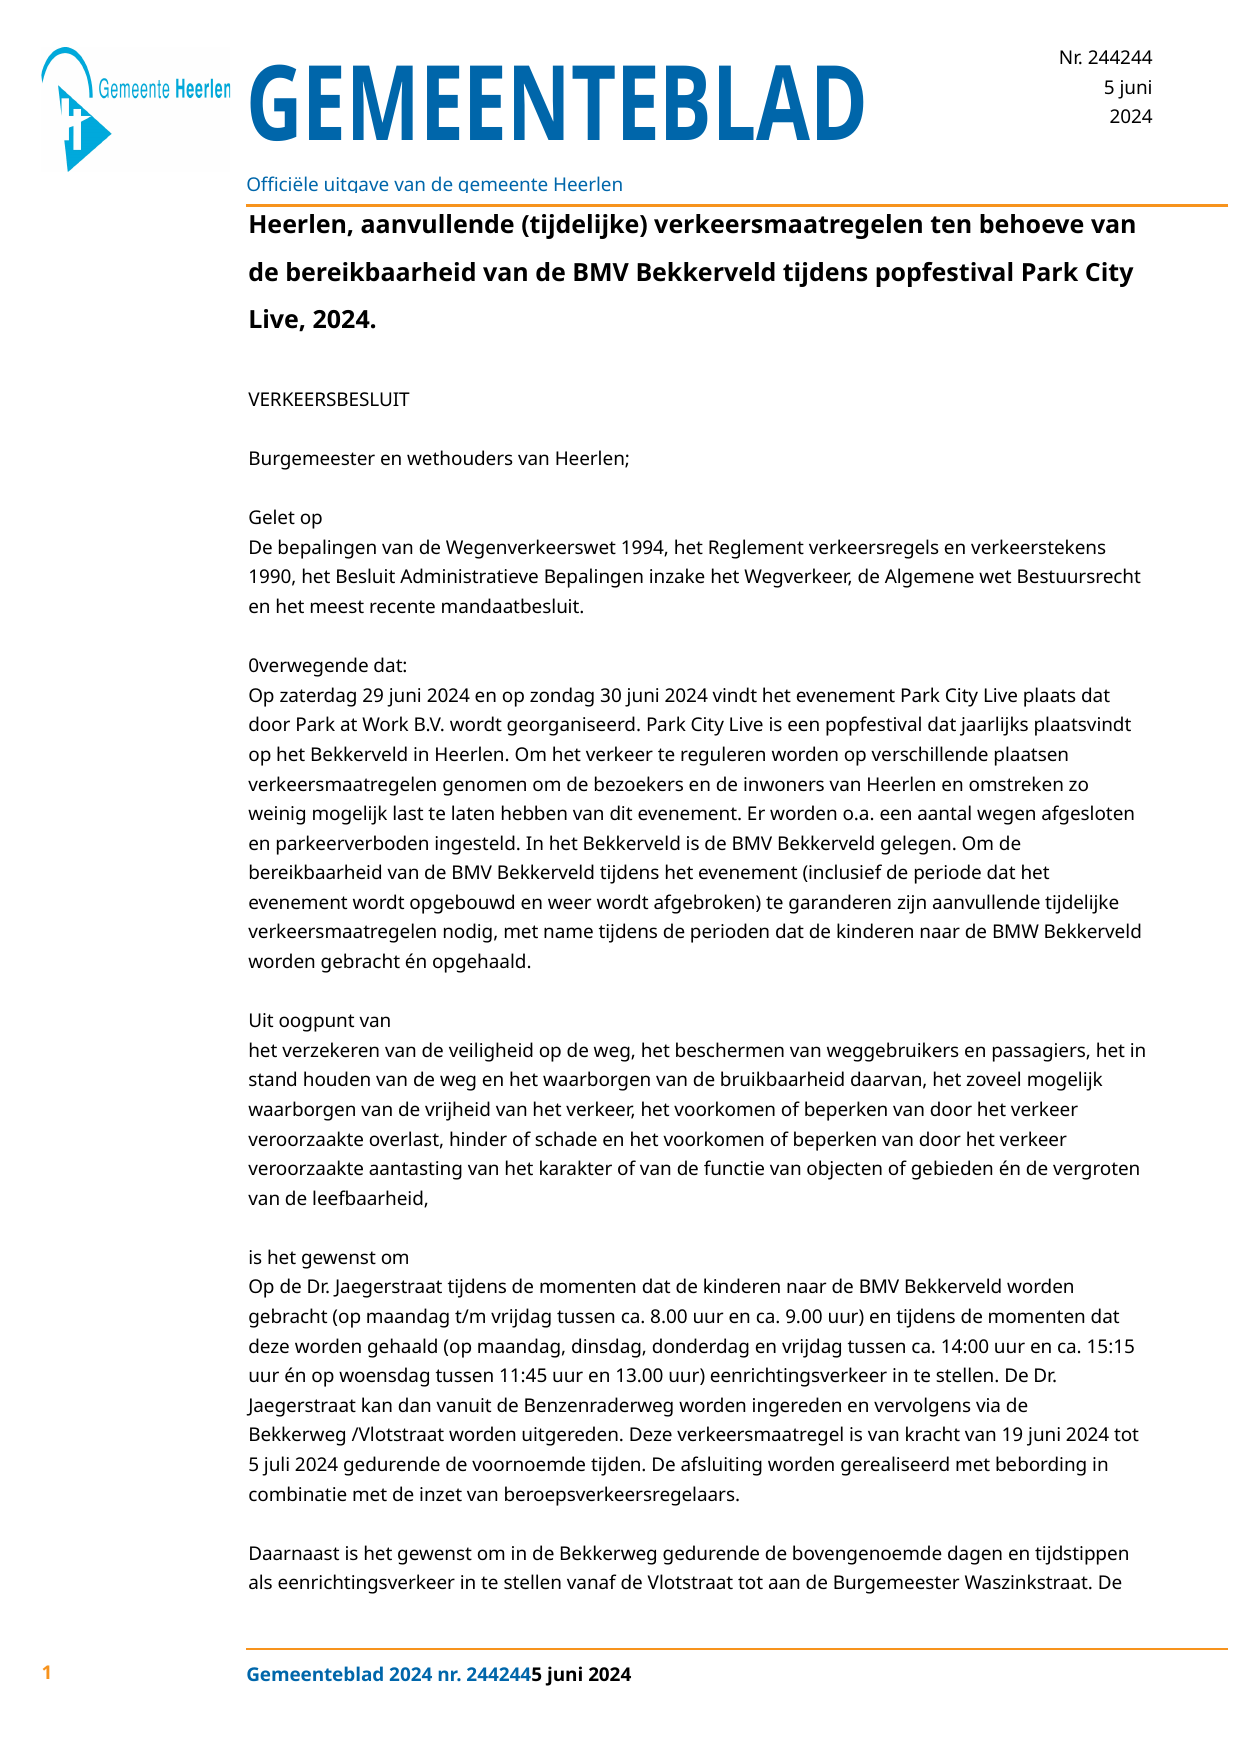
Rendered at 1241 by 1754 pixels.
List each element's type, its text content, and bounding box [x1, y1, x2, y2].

text 0verwegende dat: [248, 652, 1152, 678]
picture [41, 47, 231, 172]
text Gelet op [248, 504, 1152, 530]
text Daarnaast is het gewenst om in de Bekkerweg gedurende de bovengenoemde dagen en tijdstippen als eenrichtingsverkeer in te stellen vanaf de Vlotstraat tot aan de Burgemeester Waszinkstraat. De [248, 1540, 1152, 1595]
text De bepalingen van de Wegenverkeerswet 1994, het Reglement verkeersregels en verkeerstekens 1990, het Besluit Administratieve Bepalingen inzake het Wegverkeer, de Algemene wet Bestuursrecht en het meest recente mandaatbesluit. [248, 534, 1152, 619]
text Uit oogpunt van [248, 1007, 1152, 1033]
text Op de Dr. Jaegerstraat tijdens de momenten dat de kinderen naar de BMV Bekkerveld worden gebracht (op maandag t/m vrijdag tussen ca. 8.00 uur en ca. 9.00 uur) en tijdens de momenten dat deze worden gehaald (op maandag, dinsdag, donderdag en vrijdag tussen ca. 14:00 uur en ca. 15:15 uur én op woensdag tussen 11:45 uur en 13.00 uur) eenrichtingsverkeer in te stellen. De Dr. Jaegerstraat kan dan vanuit de Benzenraderweg worden ingereden en vervolgens via de Bekkerweg /Vlotstraat worden uitgereden. Deze verkeersmaatregel is van kracht van 19 juni 2024 tot 5 juli 2024 gedurende de voornoemde tijden. De afsluiting worden gerealiseerd met bebording in combinatie met de inzet van beroepsverkeersregelaars. [248, 1274, 1152, 1507]
text Burgemeester en wethouders van Heerlen; [248, 445, 1152, 471]
picture [41, 47, 59, 70]
text Heerlen, aanvullende (tijdelijke) verkeersmaatregelen ten behoeve van de bereikbaarheid van de BMV Bekkerveld tijdens popfestival Park City Live, 2024. [248, 207, 1152, 336]
text VERKEERSBESLUIT [248, 386, 1152, 412]
text Op zaterdag 29 juni 2024 en op zondag 30 juni 2024 vindt het evenement Park City Live plaats dat door Park at Work B.V. wordt georganiseerd. Park City Live is een popfestival dat jaarlijks plaatsvindt op het Bekkerveld in Heerlen. Om het verkeer te reguleren worden op verschillende plaatsen verkeersmaatregelen genomen om de bezoekers en de inwoners van Heerlen en omstreken zo weinig mogelijk last te laten hebben van dit evenement. Er worden o.a. een aantal wegen afgesloten en parkeerverboden ingesteld. In het Bekkerveld is de BMV Bekkerveld gelegen. Om de bereikbaarheid van de BMV Bekkerveld tijdens het evenement (inclusief de periode dat het evenement wordt opgebouwd en weer wordt afgebroken) te garanderen zijn aanvullende tijdelijke verkeersmaatregelen nodig, met name tijdens de perioden dat de kinderen naar de BMW Bekkerveld worden gebracht én opgehaald. [248, 682, 1152, 974]
text het verzekeren van de veiligheid op de weg, het beschermen van weggebruikers en passagiers, het in stand houden van de weg en het waarborgen van de bruikbaarheid daarvan, het zoveel mogelijk waarborgen van de vrijheid van het verkeer, het voorkomen of beperken van door het verkeer veroorzaakte overlast, hinder of schade en het voorkomen of beperken van door het verkeer veroorzaakte aantasting van het karakter of van de functie van objecten of gebieden én de vergroten van de leefbaarheid, [248, 1037, 1152, 1211]
text is het gewenst om [248, 1244, 1152, 1270]
